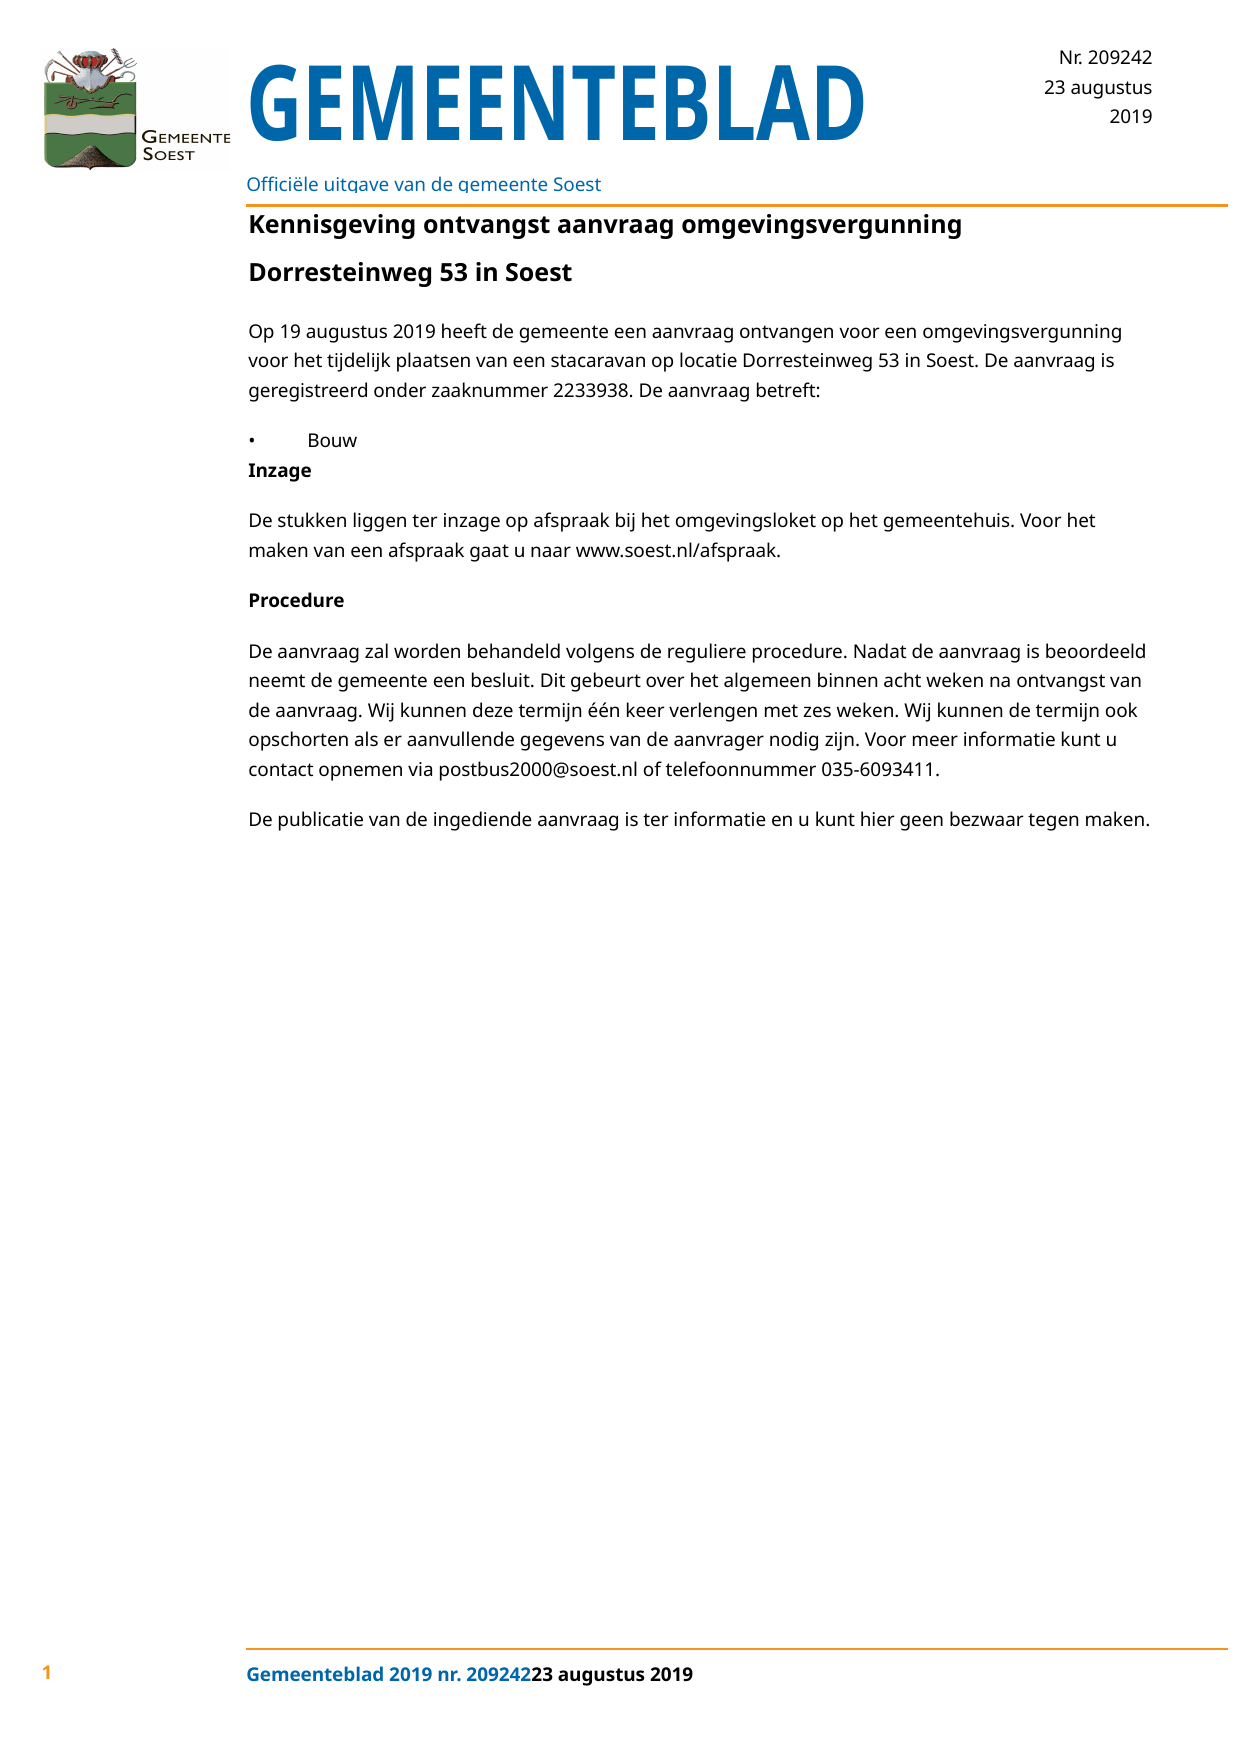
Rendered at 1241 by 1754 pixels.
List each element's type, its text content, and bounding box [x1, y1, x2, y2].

picture [41, 47, 231, 172]
text Kennisgeving ontvangst aanvraag omgevingsvergunning Dorresteinweg 53 in Soest [248, 207, 1152, 288]
text De aanvraag zal worden behandeld volgens de reguliere procedure. Nadat de aanvraag is beoordeeld neemt de gemeente een besluit. Dit gebeurt over het algemeen binnen acht weken na ontvangst van de aanvraag. Wij kunnen deze termijn één keer verlengen met zes weken. Wij kunnen de termijn ook opschorten als er aanvullende gegevens van de aanvrager nodig zijn. Voor meer informatie kunt u contact opnemen via postbus2000@soest.nl of telefoonnummer 035-6093411. [248, 638, 1152, 782]
text Op 19 augustus 2019 heeft de gemeente een aanvraag ontvangen voor een omgevingsvergunning voor het tijdelijk plaatsen van een stacaravan op locatie Dorresteinweg 53 in Soest. De aanvraag is geregistreerd onder zaaknummer 2233938. De aanvraag betreft: [248, 318, 1152, 403]
text Inzage [248, 457, 1152, 483]
text De publicatie van de ingediende aanvraag is ter informatie en u kunt hier geen bezwaar tegen maken. [248, 807, 1152, 832]
list Bouw [248, 427, 1152, 453]
text De stukken liggen ter inzage op afspraak bij het omgevingsloket op het gemeentehuis. Voor het maken van een afspraak gaat u naar www.soest.nl/afspraak. [248, 507, 1152, 563]
text Procedure [248, 587, 1152, 613]
